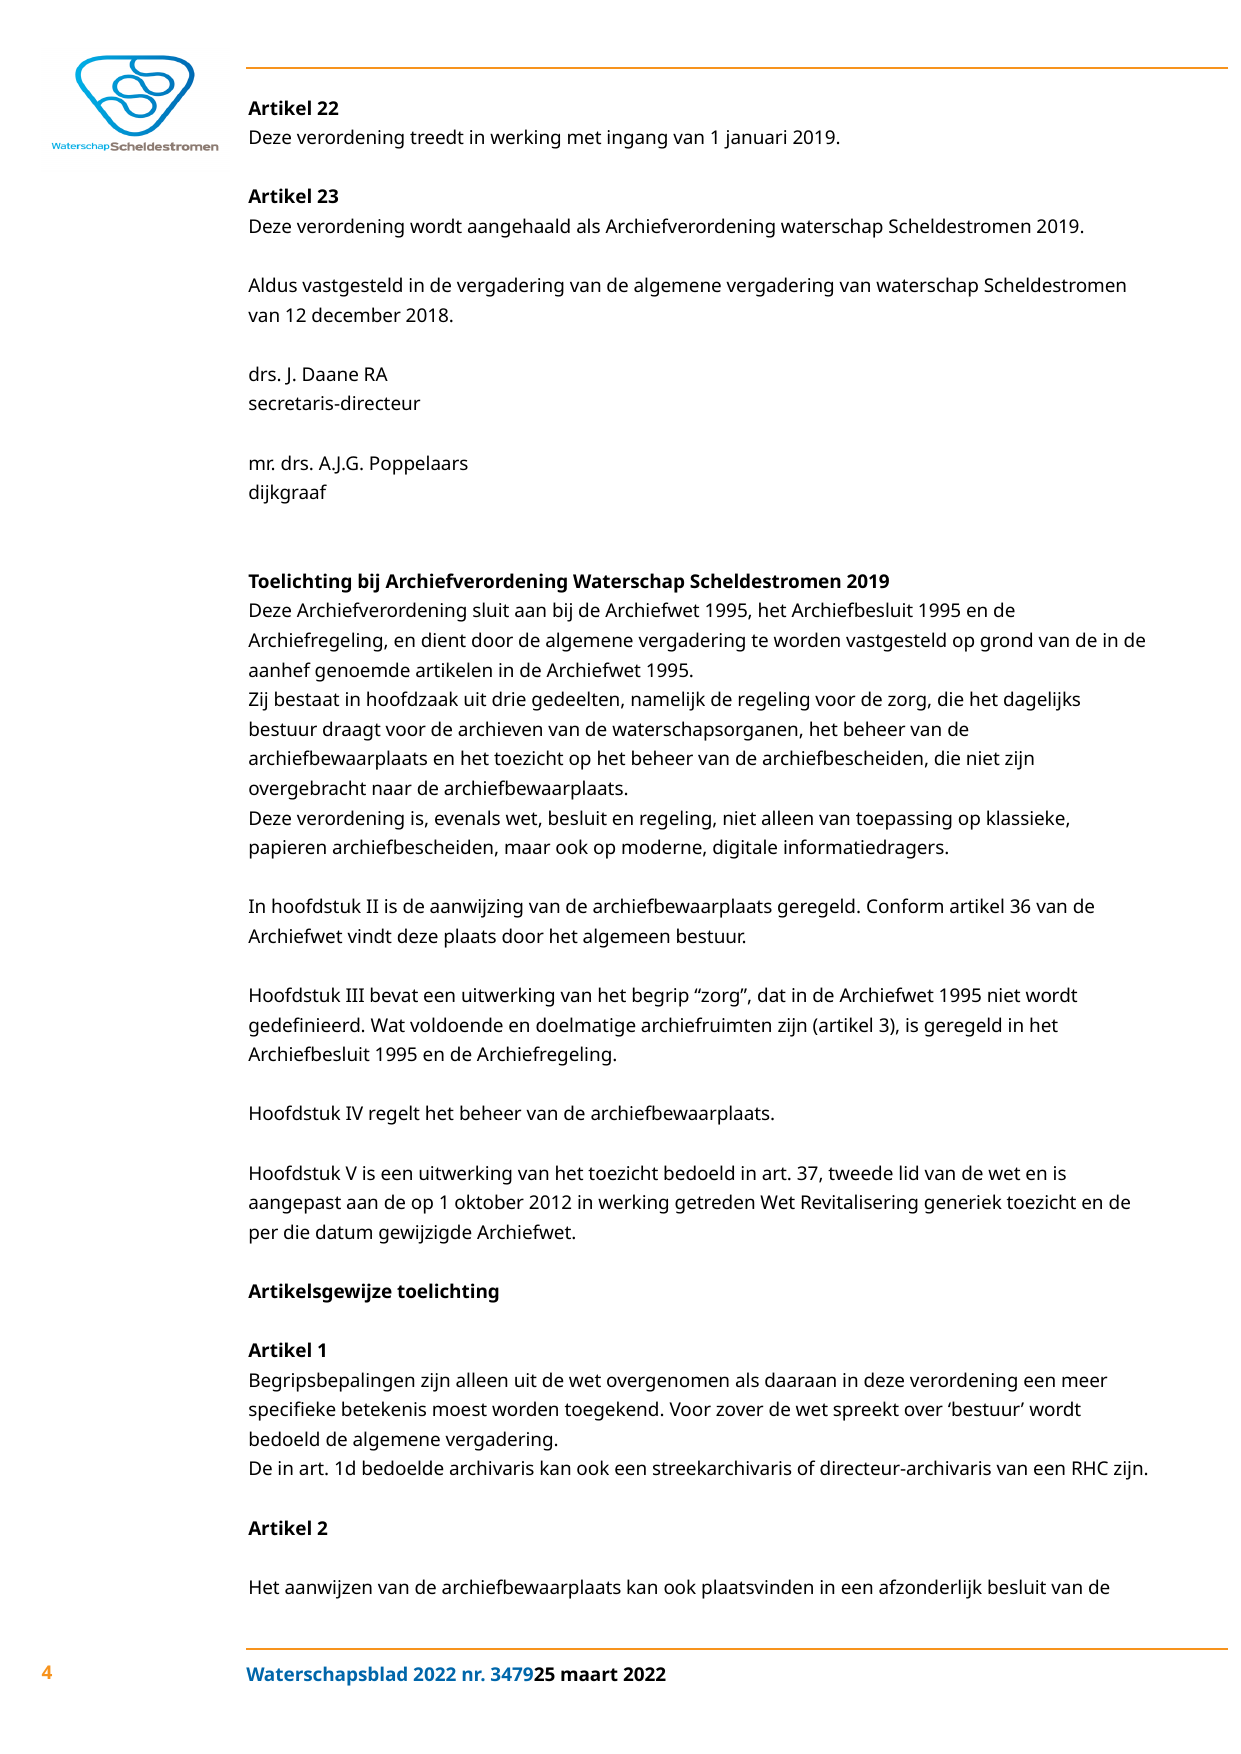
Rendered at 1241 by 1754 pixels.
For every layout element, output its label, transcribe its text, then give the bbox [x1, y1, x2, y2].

text Begripsbepalingen zijn alleen uit de wet overgenomen als daaraan in deze verordening een meer specifieke betekenis moest worden toegekend. Voor zover de wet spreekt over ‘bestuur’ wordt bedoeld de algemene vergadering. [248, 1367, 1152, 1452]
text Deze Archiefverordening sluit aan bij de Archiefwet 1995, het Archiefbesluit 1995 en de Archiefregeling, en dient door de algemene vergadering te worden vastgesteld op grond van de in de aanhef genoemde artikelen in de Archiefwet 1995. [248, 598, 1152, 683]
text Hoofdstuk IV regelt het beheer van de archiefbewaarplaats. [248, 1101, 1152, 1126]
text Zij bestaat in hoofdzaak uit drie gedeelten, namelijk de regeling voor de zorg, die het dagelijks bestuur draagt voor de archieven van de waterschapsorganen, het beheer van de archiefbewaarplaats en het toezicht op het beheer van de archiefbescheiden, die niet zijn overgebracht naar de archiefbewaarplaats. [248, 686, 1152, 801]
picture [41, 47, 231, 172]
text mr. drs. A.J.G. Poppelaars [248, 450, 1152, 476]
text secretaris-directeur [248, 391, 1152, 416]
text drs. J. Daane RA [248, 361, 1152, 387]
text Deze verordening is, evenals wet, besluit en regeling, niet alleen van toepassing op klassieke, papieren archiefbescheiden, maar ook op moderne, digitale informatiedragers. [248, 805, 1152, 860]
text Deze verordening wordt aangehaald als Archiefverordening waterschap Scheldestromen 2019. [248, 213, 1152, 239]
text Artikel 22 [248, 95, 1152, 121]
text Het aanwijzen van de archiefbewaarplaats kan ook plaatsvinden in een afzonderlijk besluit van de [248, 1574, 1152, 1600]
text In hoofdstuk II is de aanwijzing van de archiefbewaarplaats geregeld. Conform artikel 36 van de Archiefwet vindt deze plaats door het algemeen bestuur. [248, 893, 1152, 949]
text Artikel 23 [248, 183, 1152, 209]
text Aldus vastgesteld in de vergadering van de algemene vergadering van waterschap Scheldestromen van 12 december 2018. [248, 272, 1152, 328]
text Toelichting bij Archiefverordening Waterschap Scheldestromen 2019 [248, 568, 1152, 594]
text Hoofdstuk III bevat een uitwerking van het begrip “zorg”, dat in de Archiefwet 1995 niet wordt gedefinieerd. Wat voldoende en doelmatige archiefruimten zijn (artikel 3), is geregeld in het Archiefbesluit 1995 en de Archiefregeling. [248, 982, 1152, 1067]
text Deze verordening treedt in werking met ingang van 1 januari 2019. [248, 124, 1152, 150]
text Hoofdstuk V is een uitwerking van het toezicht bedoeld in art. 37, tweede lid van de wet en is aangepast aan de op 1 oktober 2012 in werking getreden Wet Revitalisering generiek toezicht en de per die datum gewijzigde Archiefwet. [248, 1160, 1152, 1245]
text Artikelsgewijze toelichting [248, 1278, 1152, 1304]
text Artikel 2 [248, 1515, 1152, 1541]
text dijkgraaf [248, 479, 1152, 505]
text Artikel 1 [248, 1337, 1152, 1363]
text De in art. 1d bedoelde archivaris kan ook een streekarchivaris of directeur-archivaris van een RHC zijn. [248, 1456, 1152, 1481]
